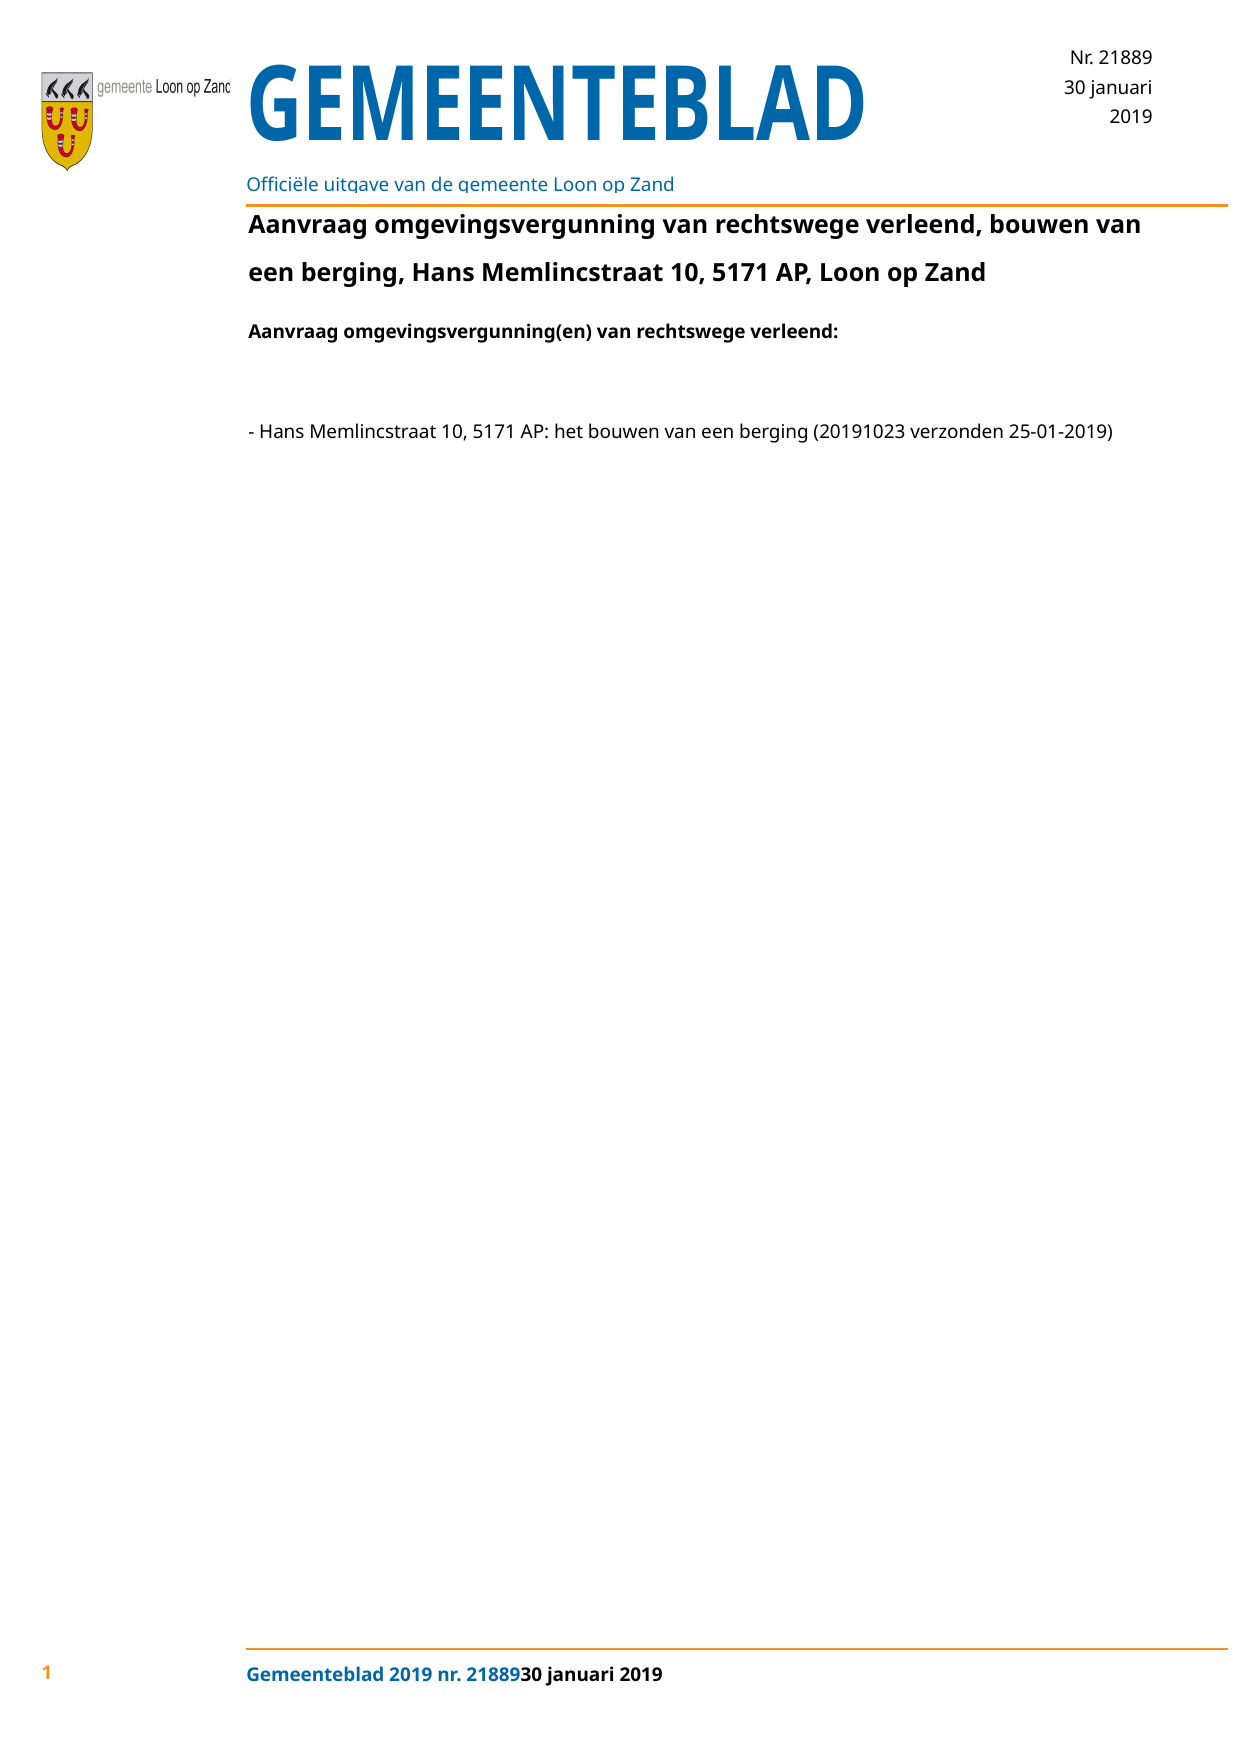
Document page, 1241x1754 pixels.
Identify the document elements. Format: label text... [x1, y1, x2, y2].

text - Hans Memlincstraat 10, 5171 AP: het bouwen van een berging (20191023 verzonden 25-01-2019) [248, 419, 1152, 444]
text Aanvraag omgevingsvergunning van rechtswege verleend, bouwen van een berging, Hans Memlincstraat 10, 5171 AP, Loon op Zand [248, 207, 1152, 288]
picture [41, 47, 231, 172]
text Aanvraag omgevingsvergunning(en) van rechtswege verleend: [248, 318, 1152, 344]
